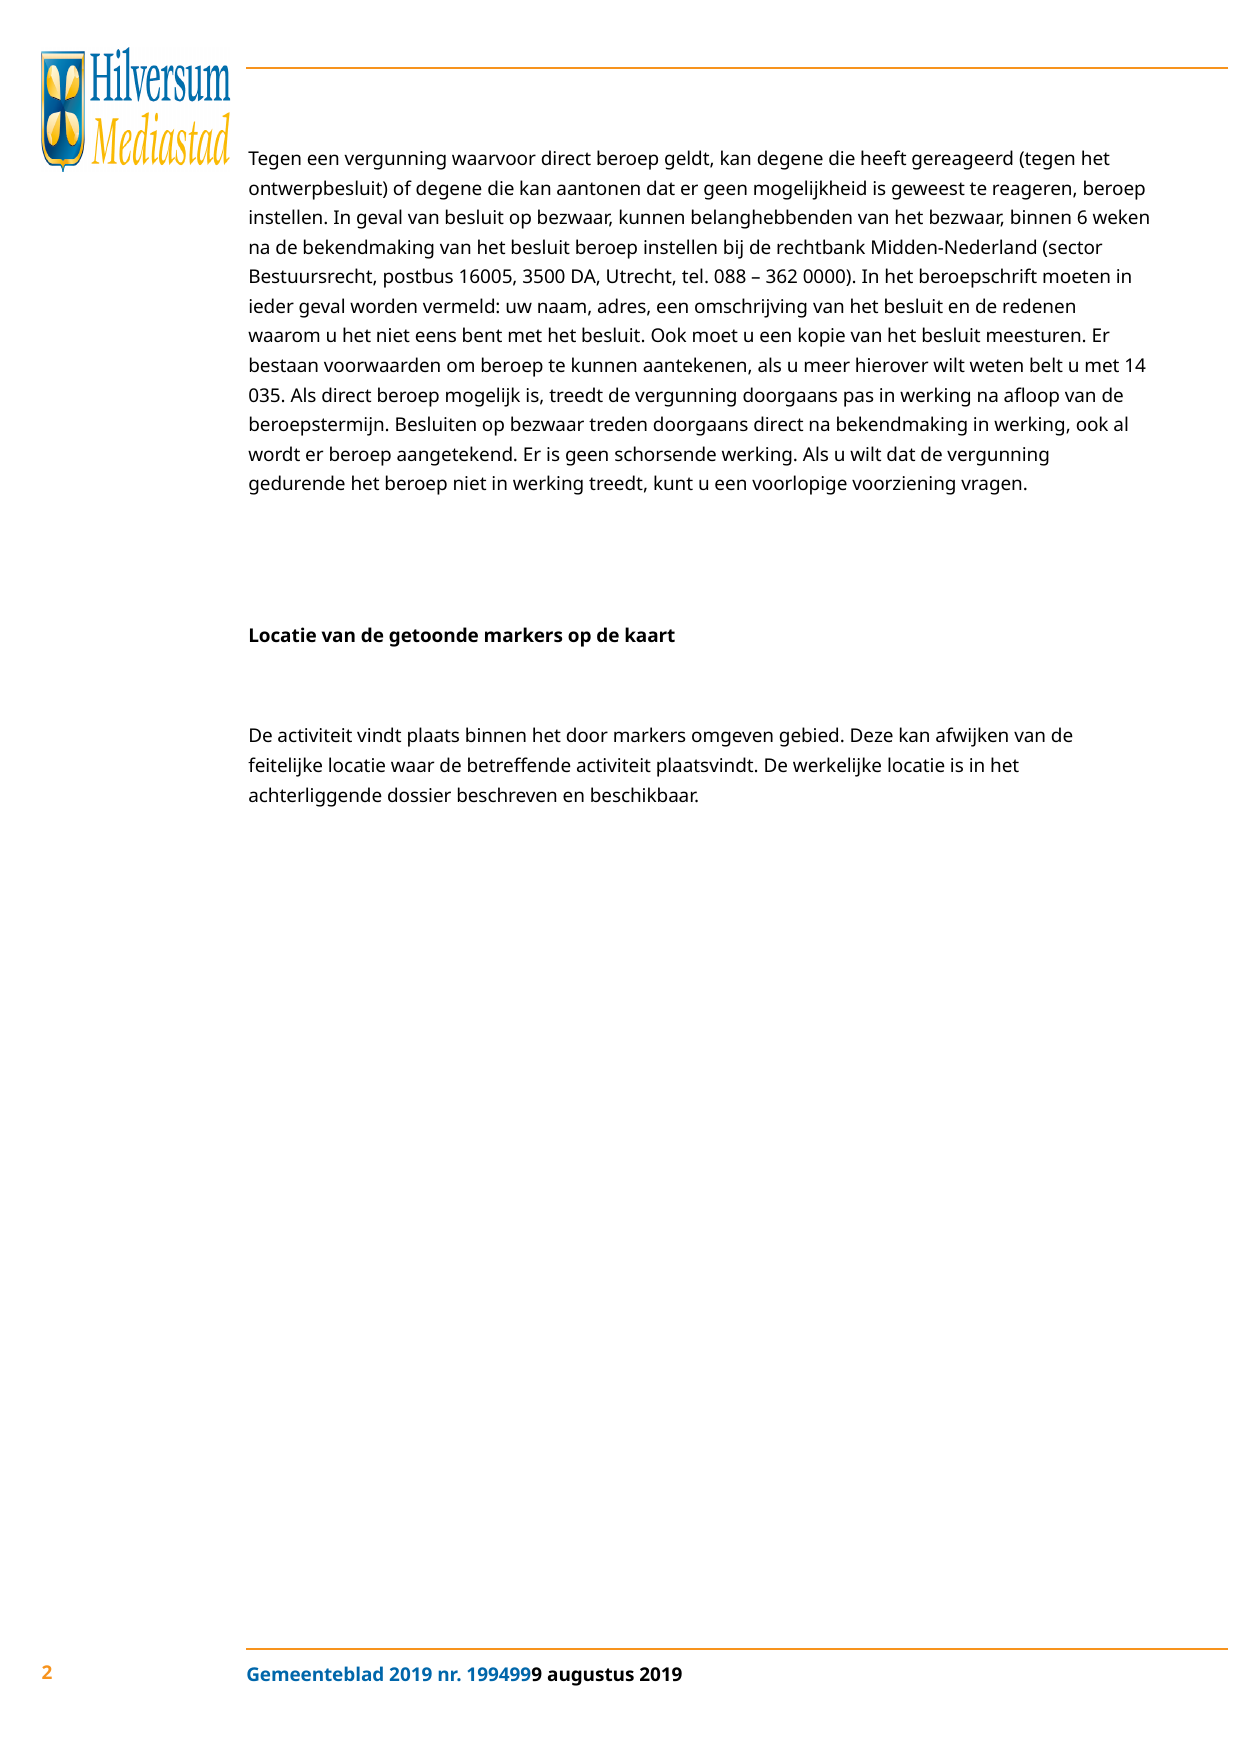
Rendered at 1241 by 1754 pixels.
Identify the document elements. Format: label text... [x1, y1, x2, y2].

text De activiteit vindt plaats binnen het door markers omgeven gebied. Deze kan afwijken van de feitelijke locatie waar de betreffende activiteit plaatsvindt. De werkelijke locatie is in het achterliggende dossier beschreven en beschikbaar. [248, 723, 1152, 808]
text Tegen een vergunning waarvoor direct beroep geldt, kan degene die heeft gereageerd (tegen het ontwerpbesluit) of degene die kan aantonen dat er geen mogelijkheid is geweest te reageren, beroep instellen. In geval van besluit op bezwaar, kunnen belanghebbenden van het bezwaar, binnen 6 weken na de bekendmaking van het besluit beroep instellen bij de rechtbank Midden-Nederland (sector Bestuursrecht, postbus 16005, 3500 DA, Utrecht, tel. 088 – 362 0000). In het beroepschrift moeten in ieder geval worden vermeld: uw naam, adres, een omschrijving van het besluit en de redenen waarom u het niet eens bent met het besluit. Ook moet u een kopie van het besluit meesturen. Er bestaan voorwaarden om beroep te kunnen aantekenen, als u meer hierover wilt weten belt u met 14 035. Als direct beroep mogelijk is, treedt de vergunning doorgaans pas in werking na afloop van de beroepstermijn. Besluiten op bezwaar treden doorgaans direct na bekendmaking in werking, ook al wordt er beroep aangetekend. Er is geen schorsende werking. Als u wilt dat de vergunning gedurende het beroep niet in werking treedt, kunt u een voorlopige voorziening vragen. [248, 145, 1152, 496]
picture [41, 47, 231, 172]
text Locatie van de getoonde markers op de kaart [248, 622, 1152, 648]
